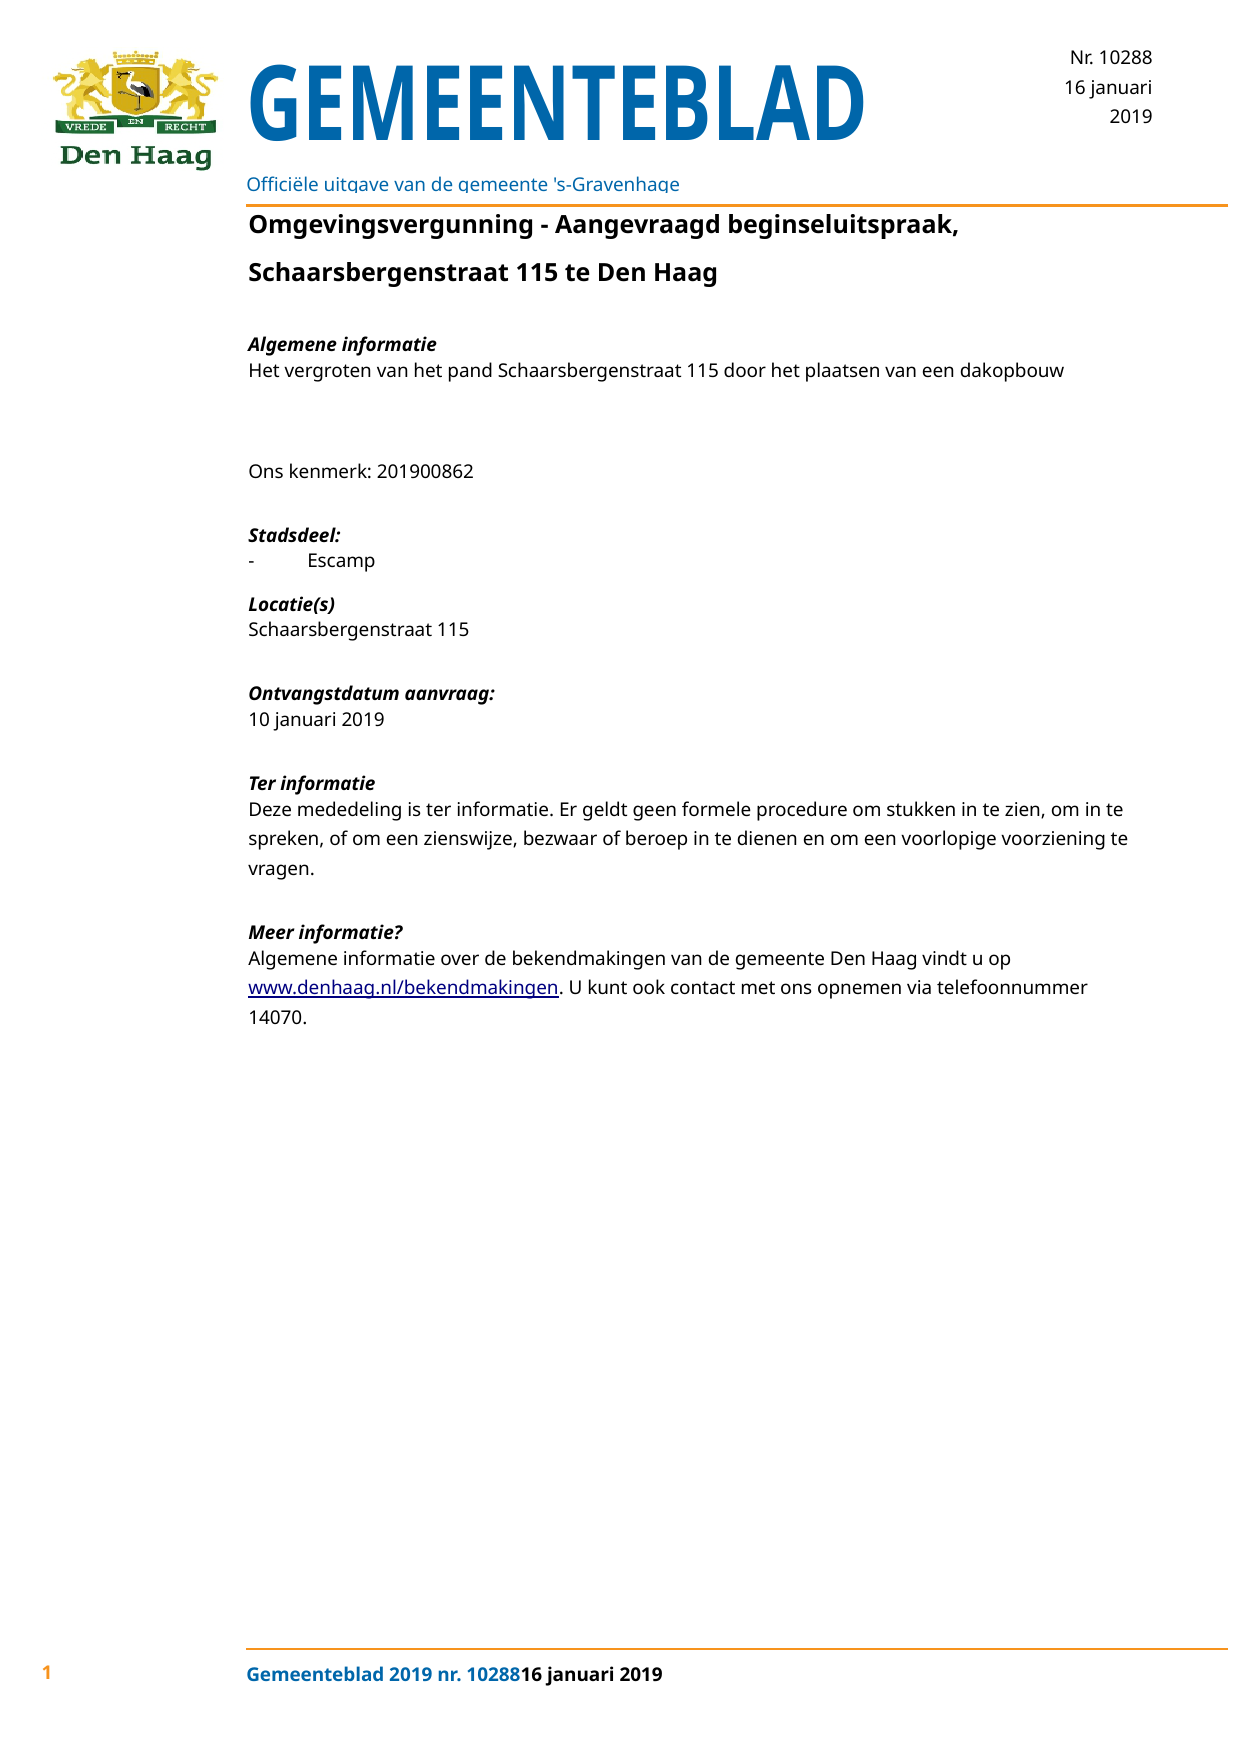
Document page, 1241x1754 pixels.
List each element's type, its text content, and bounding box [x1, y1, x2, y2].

text Schaarsbergenstraat 115 [248, 617, 1152, 642]
text Deze mededeling is ter informatie. Er geldt geen formele procedure om stukken in te zien, om in te spreken, of om een zienswijze, bezwaar of beroep in te dienen en om een voorlopige voorziening te vragen. [248, 796, 1152, 881]
text Omgevingsvergunning - Aangevraagd beginseluitspraak, Schaarsbergenstraat 115 te Den Haag [248, 207, 1152, 288]
picture [41, 47, 231, 172]
text Ter informatie [248, 770, 1152, 796]
list Escamp [248, 548, 1152, 573]
text Ons kenmerk: 201900862 [248, 458, 1152, 484]
text 10 januari 2019 [248, 706, 1152, 732]
text Stadsdeel: [248, 522, 1152, 548]
text Algemene informatie over de bekendmakingen van de gemeente Den Haag vindt u op www.denhaag.nl/bekendmakingen. U kunt ook contact met ons opnemen via telefoonnummer 14070. [248, 945, 1152, 1030]
text Algemene informatie [248, 331, 1152, 357]
text Ontvangstdatum aanvraag: [248, 681, 1152, 706]
text Meer informatie? [248, 919, 1152, 945]
text Het vergroten van het pand Schaarsbergenstraat 115 door het plaatsen van een dakopbouw [248, 357, 1152, 383]
text Locatie(s) [248, 591, 1152, 617]
